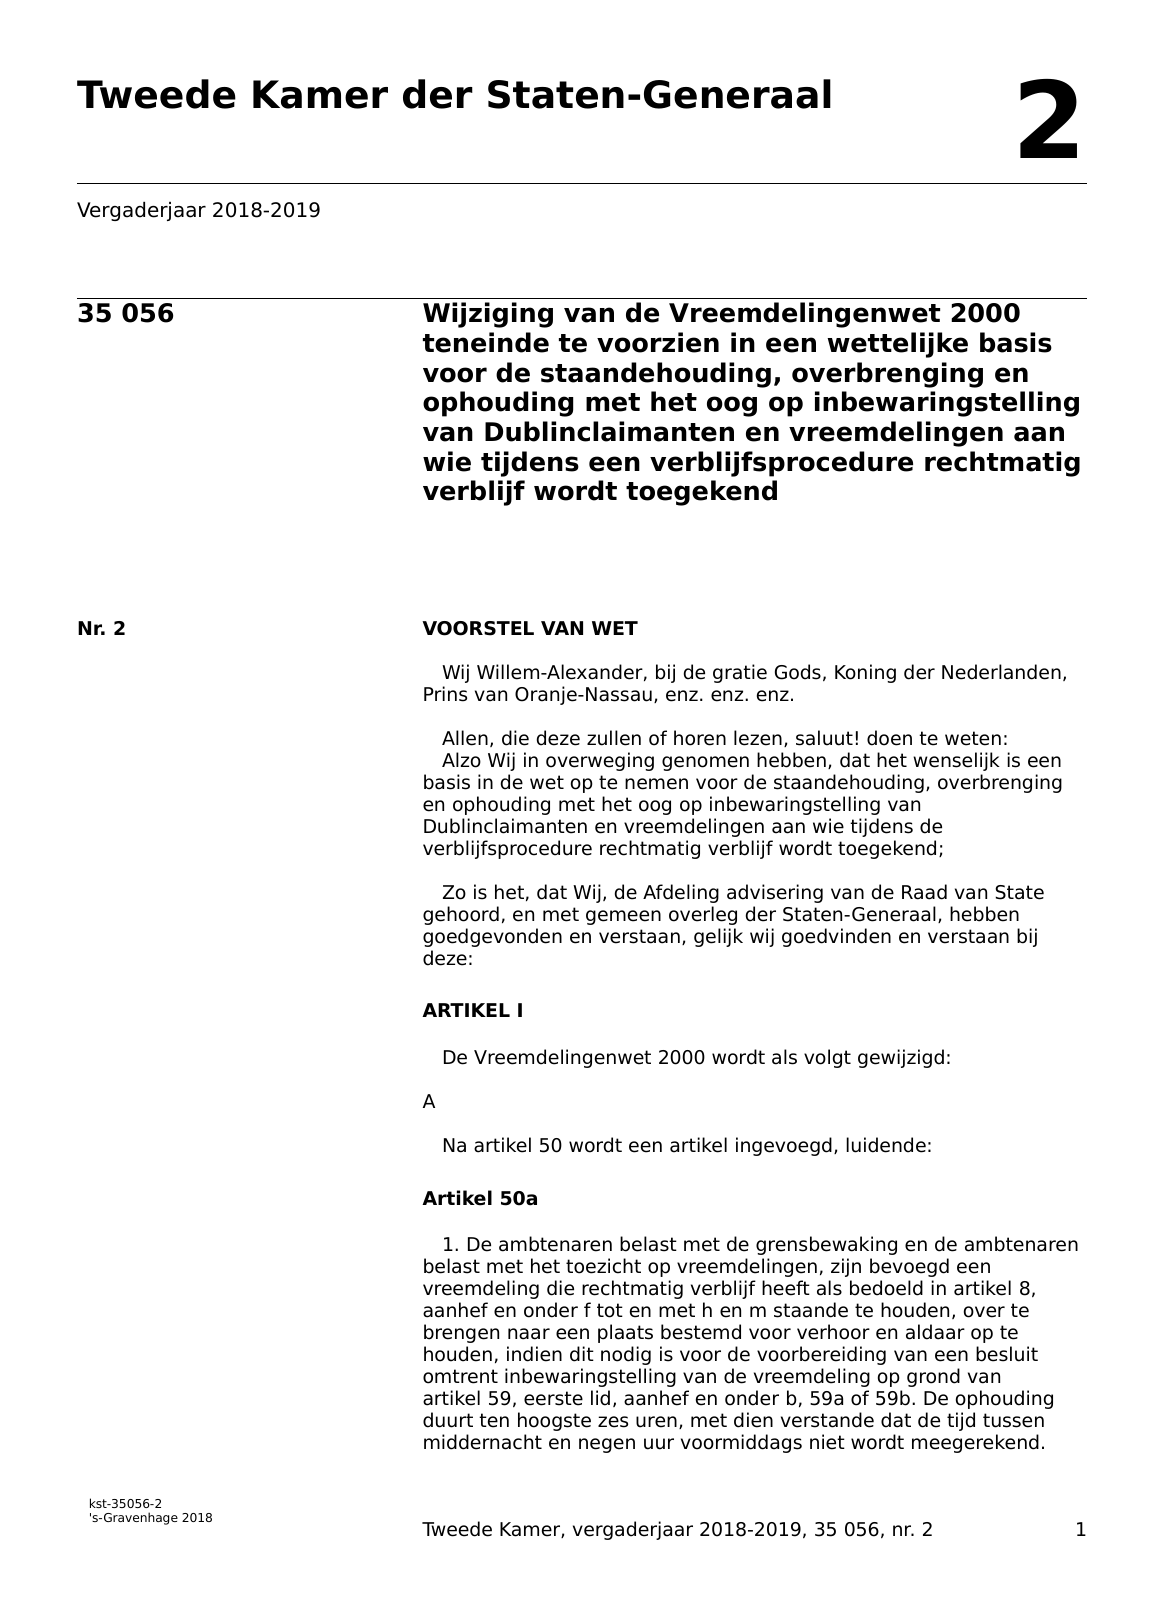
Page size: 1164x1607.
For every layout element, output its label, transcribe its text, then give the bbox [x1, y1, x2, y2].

text Zo is het, dat Wij, de Afdeling advisering van de Raad van State gehoord, en met gemeen overleg der Staten-Generaal, hebben goedgevonden en verstaan, gelijk wij goedvinden en verstaan bij deze: [422, 882, 1087, 970]
text 1. De ambtenaren belast met de grensbewaking en de ambtenaren belast met het toezicht op vreemdelingen, zijn bevoegd een vreemdeling die rechtmatig verblijf heeft als bedoeld in artikel 8, aanhef en onder f tot en met h en m staande te houden, over te brengen naar een plaats bestemd voor verhoor en aldaar op te houden, indien dit nodig is voor de voorbereiding van een besluit omtrent inbewaringstelling van de vreemdeling op grond van artikel 59, eerste lid, aanhef en onder b, 59a of 59b. De ophouding duurt ten hoogste zes uren, met dien verstande dat de tijd tussen middernacht en negen uur voormiddags niet wordt meegerekend. [422, 1234, 1087, 1454]
text kst-35056-2 [88, 1497, 323, 1511]
table_header 2 [886, 59, 1087, 183]
text Wij Willem-Alexander, bij de gratie Gods, Koning der Nederlanden, Prins van Oranje-Nassau, enz. enz. enz. [422, 662, 1087, 706]
subtitle Nr. 2 VOORSTEL VAN WET [77, 618, 1087, 640]
text A [422, 1091, 1087, 1113]
subtitle 35 056 Wijziging van de Vreemdelingenwet 2000 teneinde te voorzien in een wettelijke basis voor de staandehouding, overbrenging en ophouding met het oog op inbewaringstelling van Dublinclaimanten en vreemdelingen aan wie tijdens een verblijfsprocedure rechtmatig verblijf wordt toegekend [77, 299, 1087, 507]
text Allen, die deze zullen of horen lezen, saluut! doen te weten: [422, 728, 1087, 750]
text De Vreemdelingenwet 2000 wordt als volgt gewijzigd: [422, 1047, 1087, 1069]
table_header Tweede Kamer der Staten-Generaal [77, 59, 886, 183]
text 's-Gravenhage 2018 [88, 1511, 323, 1525]
table_cell Vergaderjaar 2018-2019 [77, 184, 1087, 298]
subtitle ARTIKEL I [422, 1000, 1087, 1022]
text Alzo Wij in overweging genomen hebben, dat het wenselijk is een basis in de wet op te nemen voor de staandehouding, overbrenging en ophouding met het oog op inbewaringstelling van Dublinclaimanten en vreemdelingen aan wie tijdens de verblijfsprocedure rechtmatig verblijf wordt toegekend; [422, 750, 1087, 860]
subtitle Artikel 50a [422, 1187, 1087, 1209]
text Na artikel 50 wordt een artikel ingevoegd, luidende: [422, 1135, 1087, 1157]
